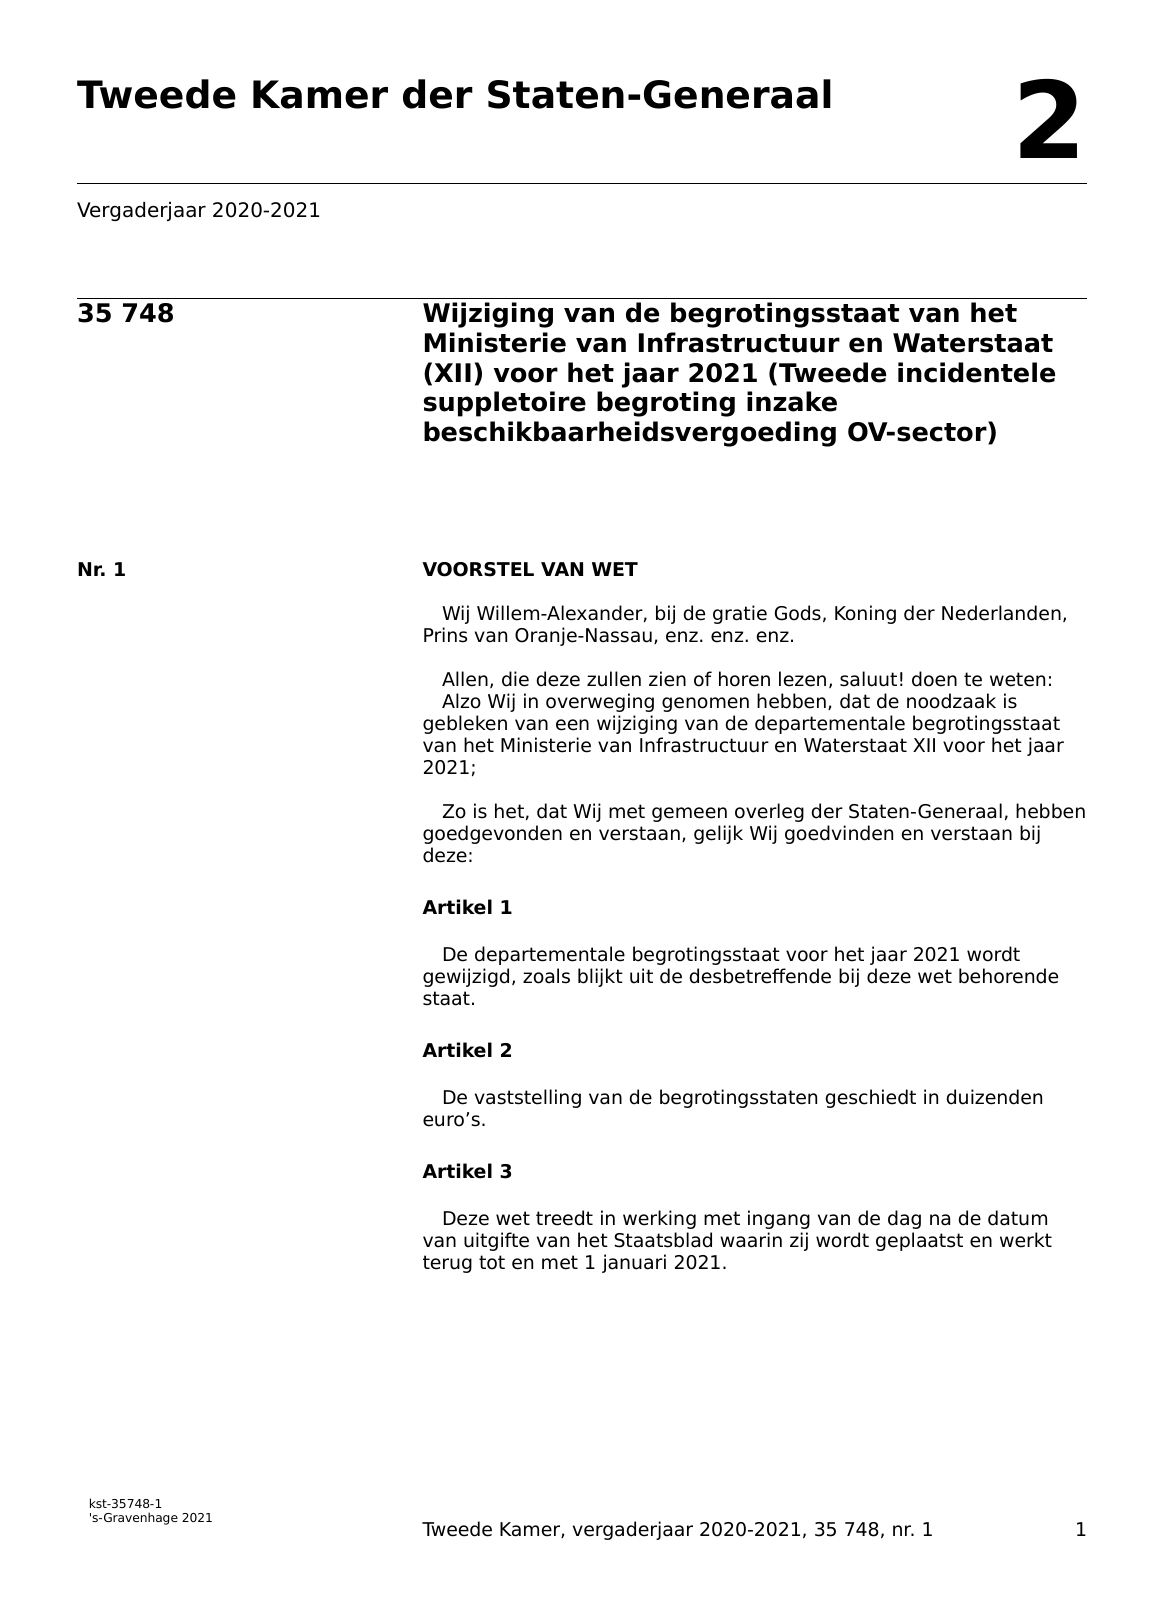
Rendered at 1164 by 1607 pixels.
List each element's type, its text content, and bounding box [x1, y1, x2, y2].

table_header Tweede Kamer der Staten-Generaal [77, 59, 886, 183]
text Alzo Wij in overweging genomen hebben, dat de noodzaak is gebleken van een wijziging van de departementale begrotingsstaat van het Ministerie van Infrastructuur en Waterstaat XII voor het jaar 2021; [422, 691, 1087, 779]
table_cell Vergaderjaar 2020-2021 [77, 184, 1087, 298]
subtitle Artikel 1 [422, 897, 1087, 919]
subtitle 35 748 Wijziging van de begrotingsstaat van het Ministerie van Infrastructuur en Waterstaat (XII) voor het jaar 2021 (Tweede incidentele suppletoire begroting inzake beschikbaarheidsvergoeding OV-sector) [77, 299, 1087, 447]
text Deze wet treedt in werking met ingang van de dag na de datum van uitgifte van het Staatsblad waarin zij wordt geplaatst en werkt terug tot en met 1 januari 2021. [422, 1208, 1087, 1273]
text De departementale begrotingsstaat voor het jaar 2021 wordt gewijzigd, zoals blijkt uit de desbetreffende bij deze wet behorende staat. [422, 944, 1087, 1010]
text kst-35748-1 [88, 1497, 323, 1511]
subtitle Artikel 3 [422, 1161, 1087, 1183]
text Wij Willem-Alexander, bij de gratie Gods, Koning der Nederlanden, Prins van Oranje-Nassau, enz. enz. enz. [422, 603, 1087, 647]
text De vaststelling van de begrotingsstaten geschiedt in duizenden euro’s. [422, 1087, 1087, 1131]
table_header 2 [886, 59, 1087, 183]
subtitle Artikel 2 [422, 1040, 1087, 1062]
text 's-Gravenhage 2021 [88, 1511, 323, 1525]
text Allen, die deze zullen zien of horen lezen, saluut! doen te weten: [422, 669, 1087, 691]
text Zo is het, dat Wij met gemeen overleg der Staten-Generaal, hebben goedgevonden en verstaan, gelijk Wij goedvinden en verstaan bij deze: [422, 801, 1087, 867]
subtitle Nr. 1 VOORSTEL VAN WET [77, 558, 1087, 580]
